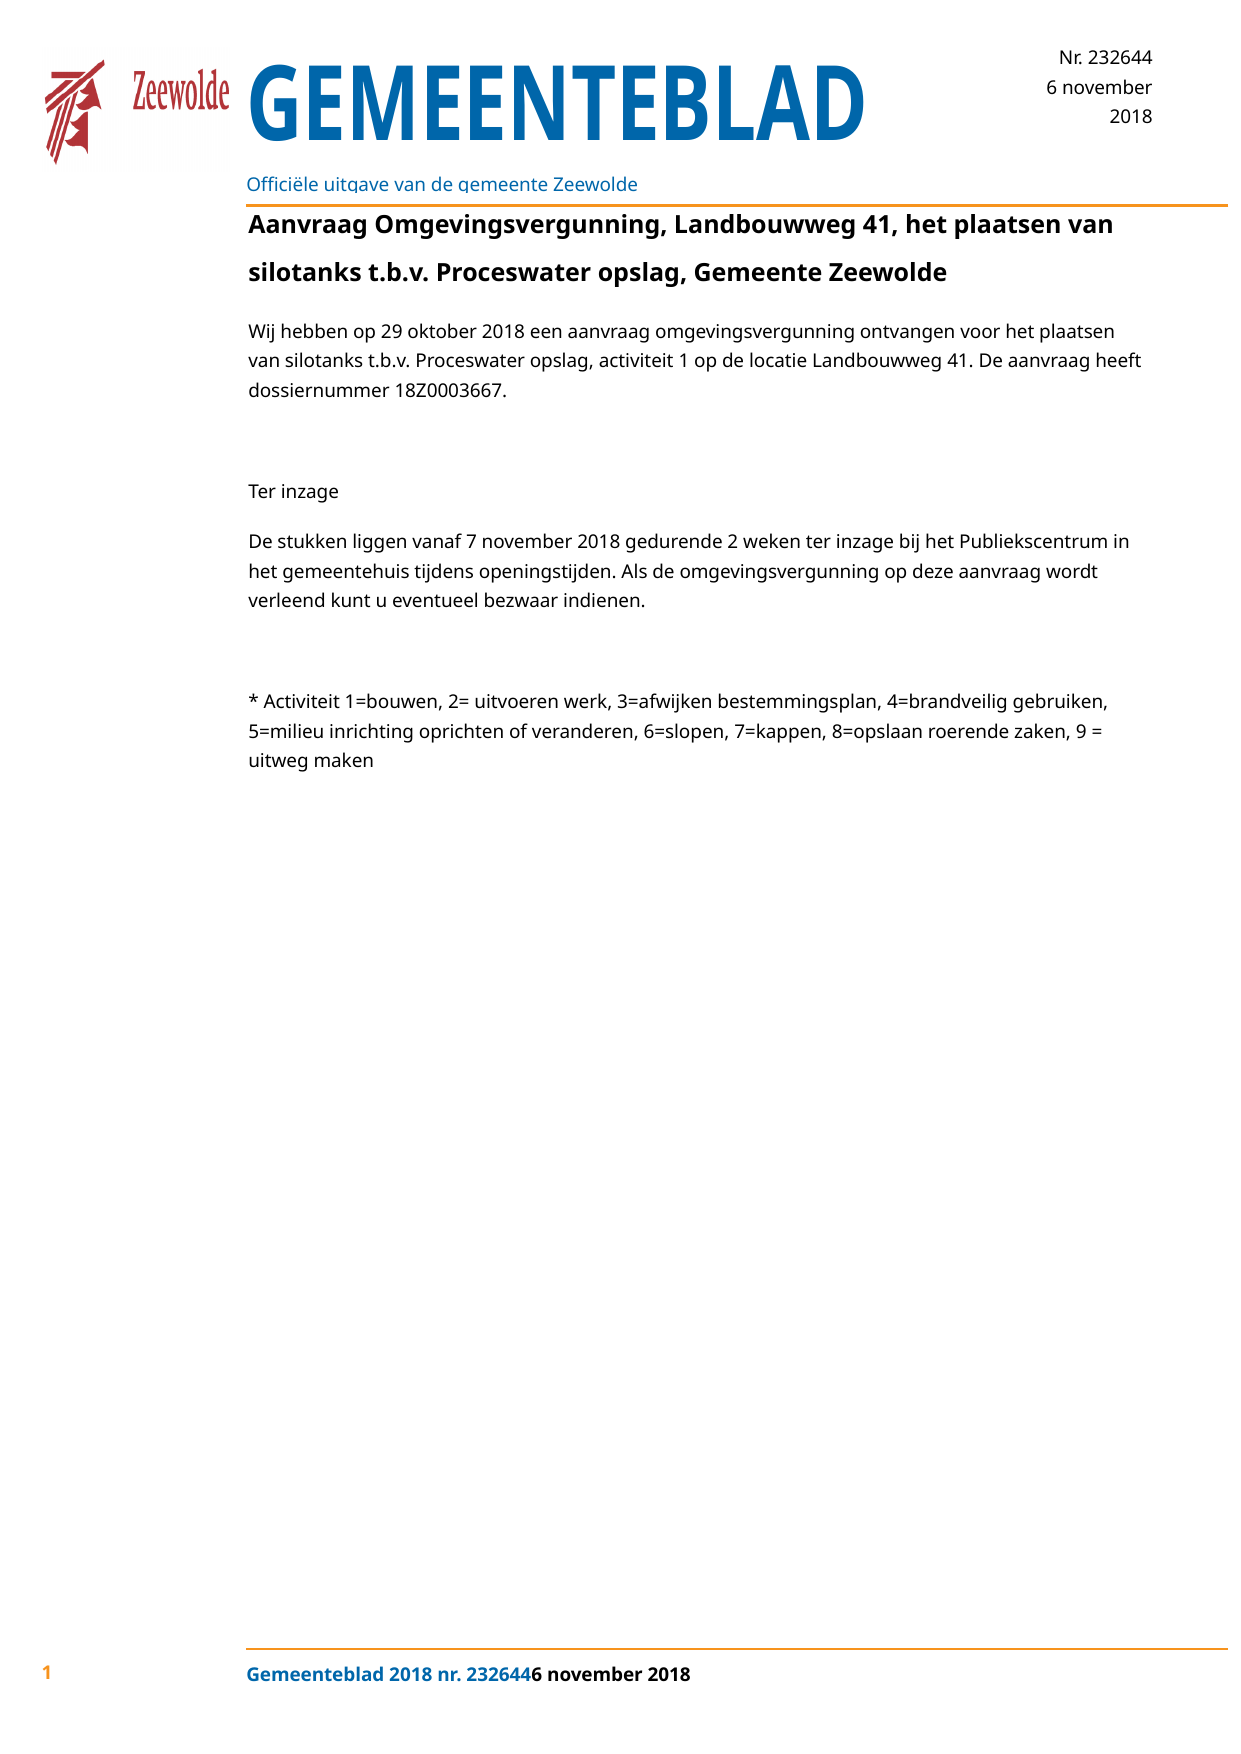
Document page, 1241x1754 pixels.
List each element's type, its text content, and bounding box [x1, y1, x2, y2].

text De stukken liggen vanaf 7 november 2018 gedurende 2 weken ter inzage bij het Publiekscentrum in het gemeentehuis tijdens openingstijden. Als de omgevingsvergunning op deze aanvraag wordt verleend kunt u eventueel bezwaar indienen. [248, 528, 1152, 613]
picture [41, 47, 231, 172]
text Wij hebben op 29 oktober 2018 een aanvraag omgevingsvergunning ontvangen voor het plaatsen van silotanks t.b.v. Proceswater opslag, activiteit 1 op de locatie Landbouwweg 41. De aanvraag heeft dossiernummer 18Z0003667. [248, 318, 1152, 403]
text Aanvraag Omgevingsvergunning, Landbouwweg 41, het plaatsen van silotanks t.b.v. Proceswater opslag, Gemeente Zeewolde [248, 207, 1152, 288]
text Ter inzage [248, 478, 1152, 504]
text * Activiteit 1=bouwen, 2= uitvoeren werk, 3=afwijken bestemmingsplan, 4=brandveilig gebruiken, 5=milieu inrichting oprichten of veranderen, 6=slopen, 7=kappen, 8=opslaan roerende zaken, 9 = uitweg maken [248, 688, 1152, 773]
